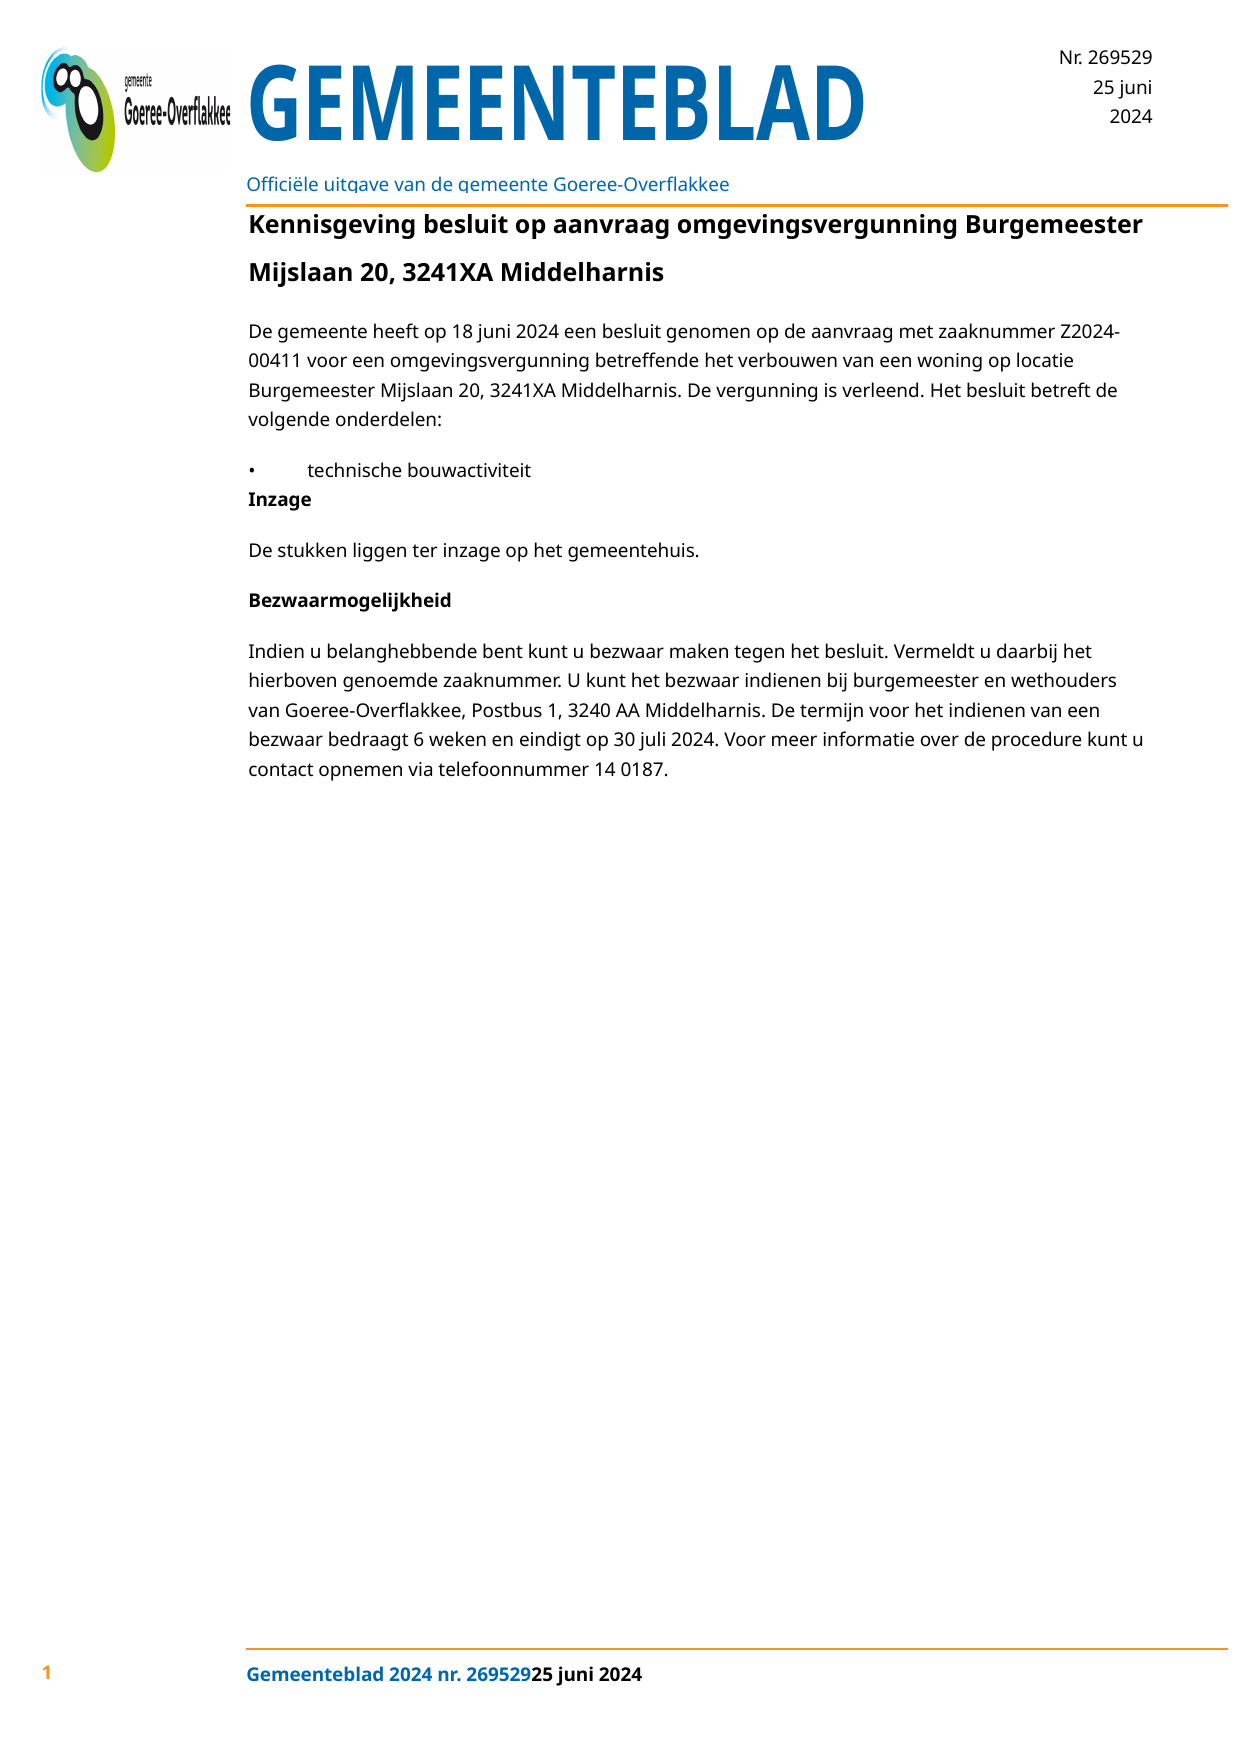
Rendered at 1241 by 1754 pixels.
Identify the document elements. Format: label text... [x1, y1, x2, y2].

text Bezwaarmogelijkheid [248, 587, 1152, 613]
text Inzage [248, 487, 1152, 512]
list technische bouwactiviteit [248, 457, 1152, 483]
picture [41, 47, 231, 172]
text Indien u belanghebbende bent kunt u bezwaar maken tegen het besluit. Vermeldt u daarbij het hierboven genoemde zaaknummer. U kunt het bezwaar indienen bij burgemeester en wethouders van Goeree-Overflakkee, Postbus 1, 3240 AA Middelharnis. De termijn voor het indienen van een bezwaar bedraagt 6 weken en eindigt op 30 juli 2024. Voor meer informatie over de procedure kunt u contact opnemen via telefoonnummer 14 0187. [248, 638, 1152, 782]
text De gemeente heeft op 18 juni 2024 een besluit genomen op de aanvraag met zaaknummer Z2024-00411 voor een omgevingsvergunning betreffende het verbouwen van een woning op locatie Burgemeester Mijslaan 20, 3241XA Middelharnis. De vergunning is verleend. Het besluit betreft de volgende onderdelen: [248, 318, 1152, 432]
text De stukken liggen ter inzage op het gemeentehuis. [248, 537, 1152, 563]
text Kennisgeving besluit op aanvraag omgevingsvergunning Burgemeester Mijslaan 20, 3241XA Middelharnis [248, 207, 1152, 288]
